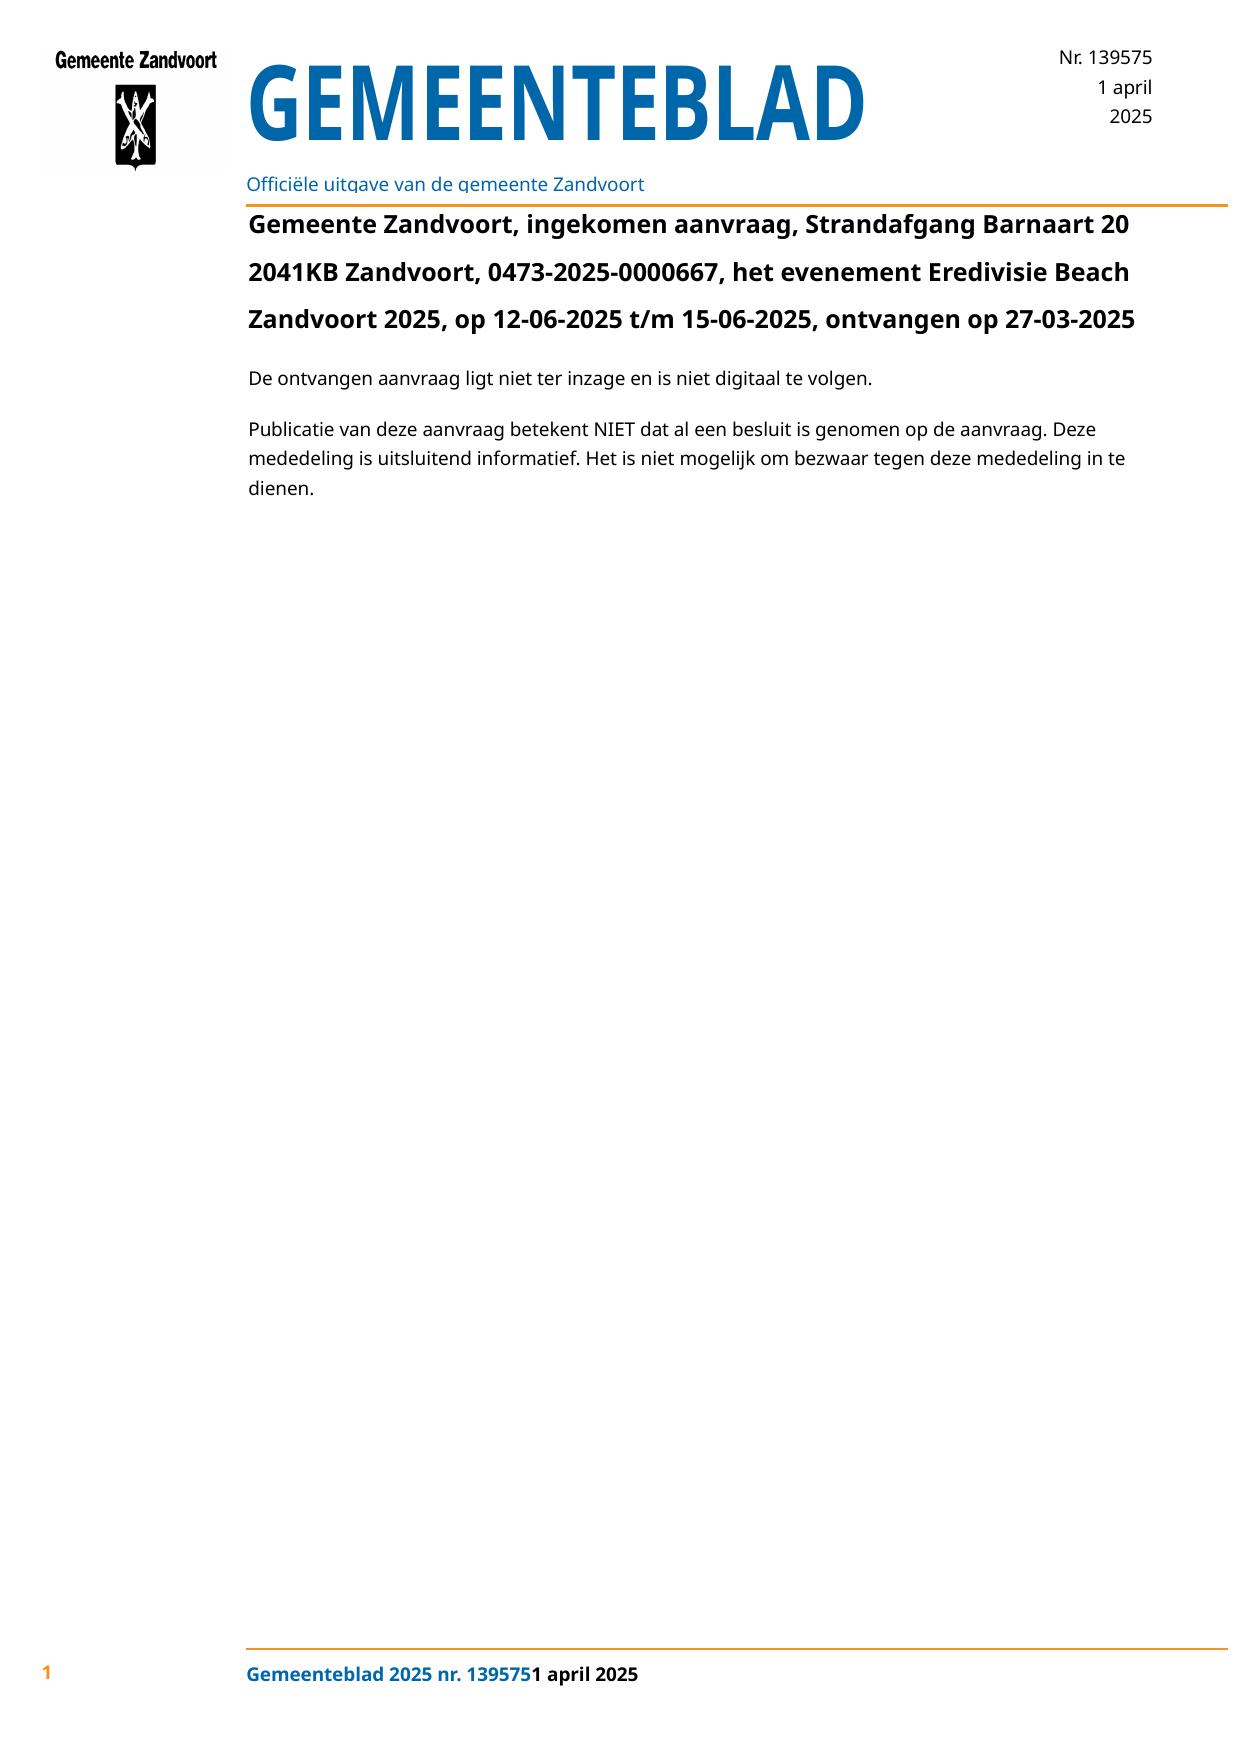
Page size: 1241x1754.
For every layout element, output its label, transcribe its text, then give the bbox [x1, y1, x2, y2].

text Gemeente Zandvoort, ingekomen aanvraag, Strandafgang Barnaart 20 2041KB Zandvoort, 0473-2025-0000667, het evenement Eredivisie Beach Zandvoort 2025, op 12-06-2025 t/m 15-06-2025, ontvangen op 27-03-2025 [248, 207, 1152, 336]
text Publicatie van deze aanvraag betekent NIET dat al een besluit is genomen op de aanvraag. Deze mededeling is uitsluitend informatief. Het is niet mogelijk om bezwaar tegen deze mededeling in te dienen. [248, 416, 1152, 501]
picture [41, 47, 231, 172]
text De ontvangen aanvraag ligt niet ter inzage en is niet digitaal te volgen. [248, 366, 1152, 391]
